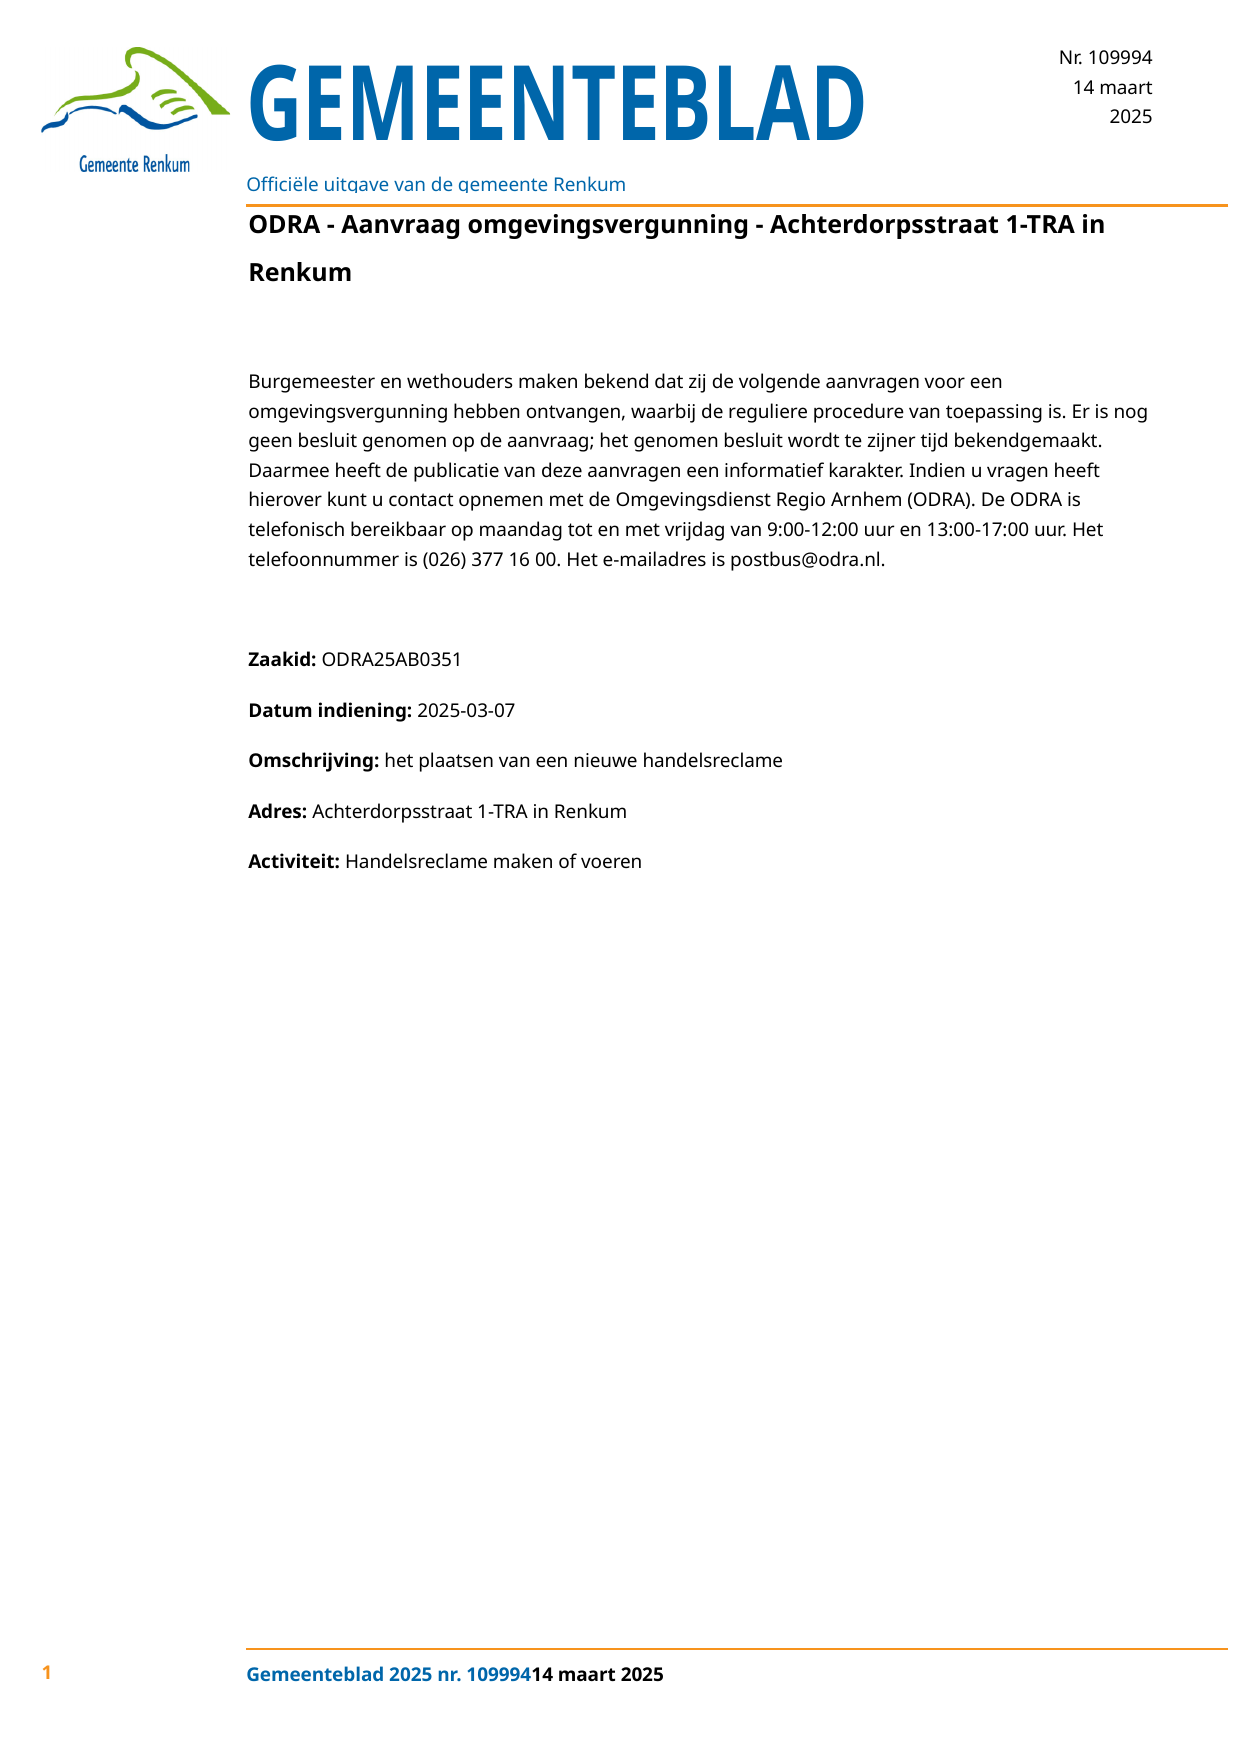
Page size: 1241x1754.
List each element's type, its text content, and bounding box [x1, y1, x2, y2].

text Burgemeester en wethouders maken bekend dat zij de volgende aanvragen voor een omgevingsvergunning hebben ontvangen, waarbij de reguliere procedure van toepassing is. Er is nog geen besluit genomen op de aanvraag; het genomen besluit wordt te zijner tijd bekendgemaakt. Daarmee heeft de publicatie van deze aanvragen een informatief karakter. Indien u vragen heeft hierover kunt u contact opnemen met de Omgevingsdienst Regio Arnhem (ODRA). De ODRA is telefonisch bereikbaar op maandag tot en met vrijdag van 9:00-12:00 uur en 13:00-17:00 uur. Het telefoonnummer is (026) 377 16 00. Het e-mailadres is postbus@odra.nl. [248, 368, 1152, 572]
text Activiteit: Handelsreclame maken of voeren [248, 848, 1152, 874]
text Zaakid: ODRA25AB0351 [248, 647, 1152, 672]
text Datum indiening: 2025-03-07 [248, 697, 1152, 723]
text ODRA - Aanvraag omgevingsvergunning - Achterdorpsstraat 1-TRA in Renkum [248, 207, 1152, 288]
picture [41, 47, 231, 172]
text Omschrijving: het plaatsen van een nieuwe handelsreclame [248, 747, 1152, 773]
text Adres: Achterdorpsstraat 1-TRA in Renkum [248, 798, 1152, 824]
